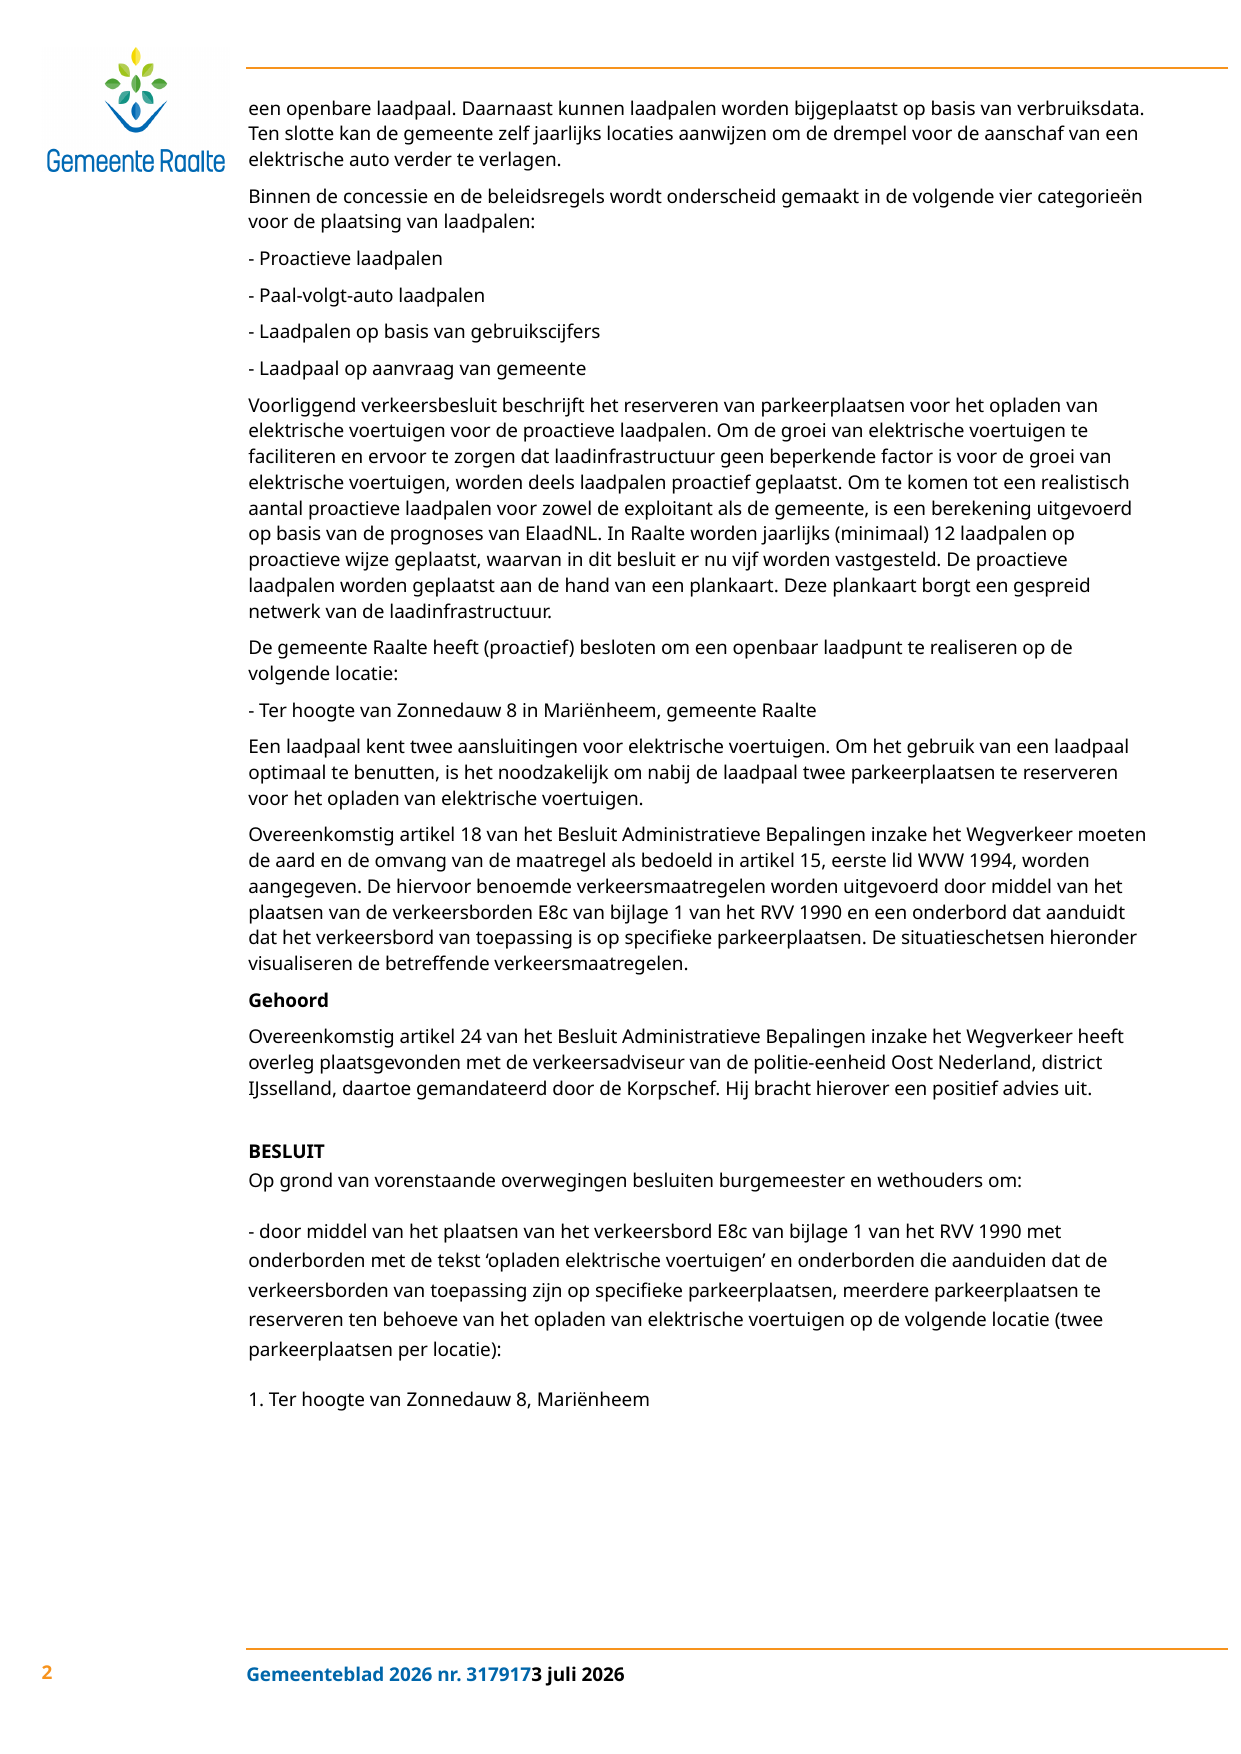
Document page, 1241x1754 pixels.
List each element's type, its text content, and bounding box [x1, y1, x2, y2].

text Voorliggend verkeersbesluit beschrijft het reserveren van parkeerplaatsen voor het opladen van elektrische voertuigen voor de proactieve laadpalen. Om de groei van elektrische voertuigen te faciliteren en ervoor te zorgen dat laadinfrastructuur geen beperkende factor is voor de groei van elektrische voertuigen, worden deels laadpalen proactief geplaatst. Om te komen tot een realistisch aantal proactieve laadpalen voor zowel de exploitant als de gemeente, is een berekening uitgevoerd op basis van de prognoses van ElaadNL. In Raalte worden jaarlijks (minimaal) 12 laadpalen op proactieve wijze geplaatst, waarvan in dit besluit er nu vijf worden vastgesteld. De proactieve laadpalen worden geplaatst aan de hand van een plankaart. Deze plankaart borgt een gespreid netwerk van de laadinfrastructuur. [248, 392, 1152, 623]
text een openbare laadpaal. Daarnaast kunnen laadpalen worden bijgeplaatst op basis van verbruiksdata. Ten slotte kan de gemeente zelf jaarlijks locaties aanwijzen om de drempel voor de aanschaf van een elektrische auto verder te verlagen. [248, 95, 1152, 172]
text 1. Ter hoogte van Zonnedauw 8, Mariënheem [248, 1387, 1152, 1412]
text - Laadpalen op basis van gebruikscijfers [248, 319, 1152, 344]
text BESLUIT [248, 1138, 1152, 1163]
text Overeenkomstig artikel 24 van het Besluit Administratieve Bepalingen inzake het Wegverkeer heeft overleg plaatsgevonden met de verkeersadviseur van de politie-eenheid Oost Nederland, district IJsselland, daartoe gemandateerd door de Korpschef. Hij bracht hierover een positief advies uit. [248, 1024, 1152, 1101]
text - Proactieve laadpalen [248, 245, 1152, 271]
text De gemeente Raalte heeft (proactief) besloten om een openbaar laadpunt te realiseren op de volgende locatie: [248, 634, 1152, 686]
text Overeenkomstig artikel 18 van het Besluit Administratieve Bepalingen inzake het Wegverkeer moeten de aard en de omvang van de maatregel als bedoeld in artikel 15, eerste lid WVW 1994, worden aangegeven. De hiervoor benoemde verkeersmaatregelen worden uitgevoerd door middel van het plaatsen van de verkeersborden E8c van bijlage 1 van het RVV 1990 en een onderbord dat aanduidt dat het verkeersbord van toepassing is op specifieke parkeerplaatsen. De situatieschetsen hieronder visualiseren de betreffende verkeersmaatregelen. [248, 822, 1152, 976]
text - Paal-volgt-auto laadpalen [248, 282, 1152, 308]
text - Ter hoogte van Zonnedauw 8 in Mariënheem, gemeente Raalte [248, 697, 1152, 723]
text - door middel van het plaatsen van het verkeersbord E8c van bijlage 1 van het RVV 1990 met onderborden met de tekst ‘opladen elektrische voertuigen’ en onderborden die aanduiden dat de verkeersborden van toepassing zijn op specifieke parkeerplaatsen, meerdere parkeerplaatsen te reserveren ten behoeve van het opladen van elektrische voertuigen op de volgende locatie (twee parkeerplaatsen per locatie): [248, 1218, 1152, 1362]
picture [41, 47, 231, 172]
text Gehoord [248, 987, 1152, 1013]
text - Laadpaal op aanvraag van gemeente [248, 355, 1152, 381]
text Op grond van vorenstaande overwegingen besluiten burgemeester en wethouders om: [248, 1167, 1152, 1193]
text Binnen de concessie en de beleidsregels wordt onderscheid gemaakt in de volgende vier categorieën voor de plaatsing van laadpalen: [248, 183, 1152, 234]
text Een laadpaal kent twee aansluitingen voor elektrische voertuigen. Om het gebruik van een laadpaal optimaal te benutten, is het noodzakelijk om nabij de laadpaal twee parkeerplaatsen te reserveren voor het opladen van elektrische voertuigen. [248, 733, 1152, 811]
